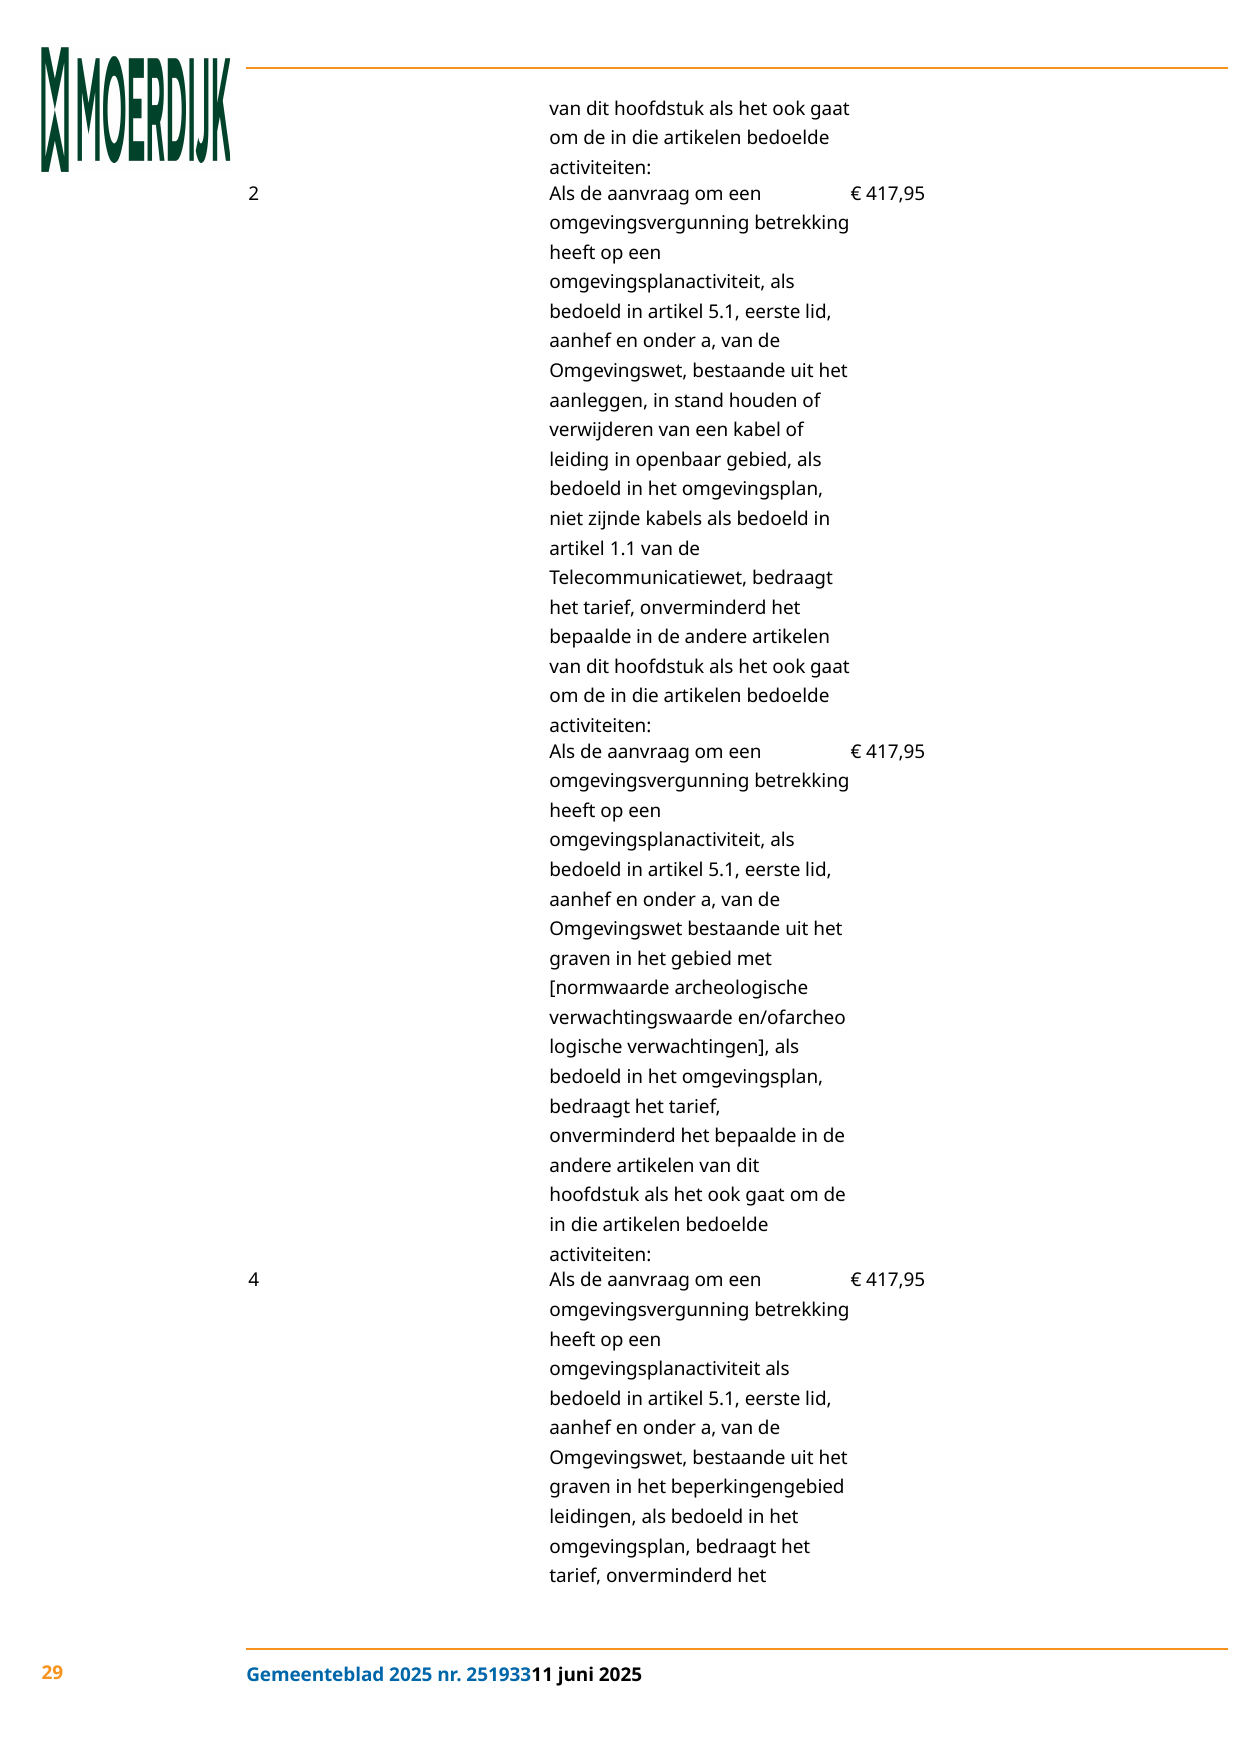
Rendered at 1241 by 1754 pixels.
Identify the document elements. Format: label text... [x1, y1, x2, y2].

table_cell Als de aanvraag om een omgevingsvergunning betrekking heeft op een omgevingsplanactiviteit, als bedoeld in artikel 5.1, eerste lid, aanhef en onder a, van de Omgevingswet, bestaande uit het aanleggen, in stand houden of verwijderen van een kabel of leiding in openbaar gebied, als bedoeld in het omgevingsplan, niet zijnde kabels als bedoeld in artikel 1.1 van de Telecommunicatiewet, bedraagt het tarief, onverminderd het bepaalde in de andere artikelen van dit hoofdstuk als het ook gaat om de in die artikelen bedoelde activiteiten: [549, 180, 850, 738]
table_cell 4 [248, 1267, 549, 1588]
table_cell Als de aanvraag om een omgevingsvergunning betrekking heeft op een omgevingsplanactiviteit, als bedoeld in artikel 5.1, eerste lid, aanhef en onder a, van de Omgevingswet bestaande uit het graven in het gebied met [normwaarde archeologische verwachtingswaarde en/ofarcheologische verwachtingen], als bedoeld in het omgevingsplan, bedraagt het tarief, onverminderd het bepaalde in de andere artikelen van dit hoofdstuk als het ook gaat om de in die artikelen bedoelde activiteiten: [549, 738, 850, 1267]
table_cell [248, 738, 549, 1267]
table_cell [248, 95, 549, 180]
picture [41, 47, 231, 172]
table_cell van dit hoofdstuk als het ook gaat om de in die artikelen bedoelde activiteiten: [549, 95, 850, 180]
table_cell € 417,95 [850, 738, 1152, 1267]
table_cell [850, 95, 1152, 180]
table_cell € 417,95 [850, 1267, 1152, 1588]
table_cell € 417,95 [850, 180, 1152, 738]
table_cell 2 [248, 180, 549, 738]
table_cell Als de aanvraag om een omgevingsvergunning betrekking heeft op een omgevingsplanactiviteit als bedoeld in artikel 5.1, eerste lid, aanhef en onder a, van de Omgevingswet, bestaande uit het graven in het beperkingengebied leidingen, als bedoeld in het omgevingsplan, bedraagt het tarief, onverminderd het [549, 1267, 850, 1588]
